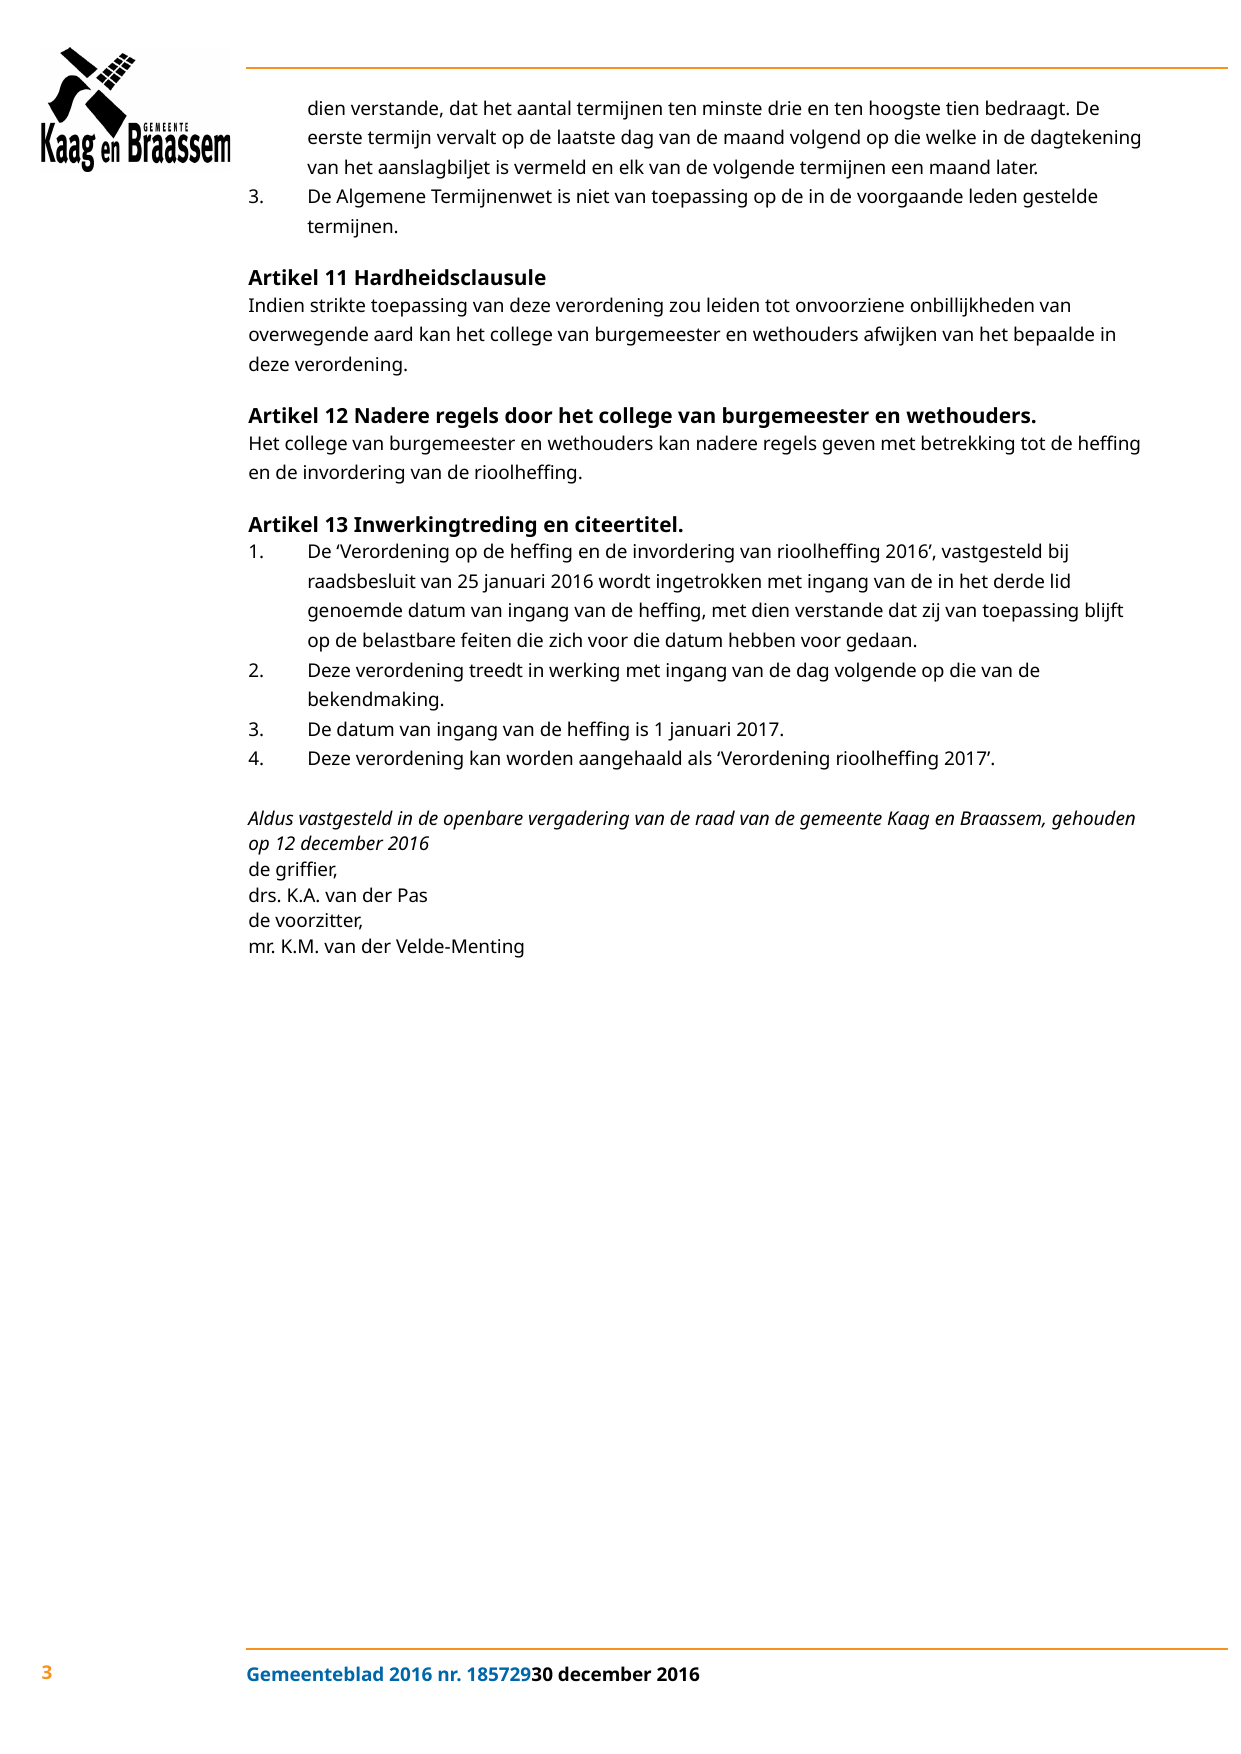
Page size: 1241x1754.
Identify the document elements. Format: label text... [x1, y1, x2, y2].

text Artikel 11 Hardheidsclausule [248, 263, 1152, 292]
text mr. K.M. van der Velde-Menting [248, 933, 1152, 959]
list Deze verordening treedt in werking met ingang van de dag volgende op die van de bekendmaking. [248, 657, 1152, 712]
text Het college van burgemeester en wethouders kan nadere regels geven met betrekking tot de heffing en de invordering van de rioolheffing. [248, 430, 1152, 485]
list Deze verordening kan worden aangehaald als ‘Verordening rioolheffing 2017’. [248, 746, 1152, 771]
text de voorzitter, [248, 908, 1152, 933]
list De datum van ingang van de heffing is 1 januari 2017. [248, 716, 1152, 742]
list De ‘Verordening op de heffing en de invordering van rioolheffing 2016’, vastgesteld bij raadsbesluit van 25 januari 2016 wordt ingetrokken met ingang van de in het derde lid genoemde datum van ingang van de heffing, met dien verstande dat zij van toepassing blijft op de belastbare feiten die zich voor die datum hebben voor gedaan. [248, 538, 1152, 653]
text Artikel 12 Nadere regels door het college van burgemeester en wethouders. [248, 402, 1152, 430]
picture [41, 47, 231, 172]
text de griffier, [248, 856, 1152, 882]
text drs. K.A. van der Pas [248, 882, 1152, 908]
list De Algemene Termijnenwet is niet van toepassing op de in de voorgaande leden gestelde termijnen. [248, 183, 1152, 239]
text Indien strikte toepassing van deze verordening zou leiden tot onvoorziene onbillijkheden van overwegende aard kan het college van burgemeester en wethouders afwijken van het bepaalde in deze verordening. [248, 292, 1152, 377]
text Aldus vastgesteld in de openbare vergadering van de raad van de gemeente Kaag en Braassem, gehouden op 12 december 2016 [248, 805, 1152, 856]
list dien verstande, dat het aantal termijnen ten minste drie en ten hoogste tien bedraagt. De eerste termijn vervalt op de laatste dag van de maand volgend op die welke in de dagtekening van het aanslagbiljet is vermeld en elk van de volgende termijnen een maand later. [248, 95, 1152, 180]
text Artikel 13 Inwerkingtreding en citeertitel. [248, 510, 1152, 538]
